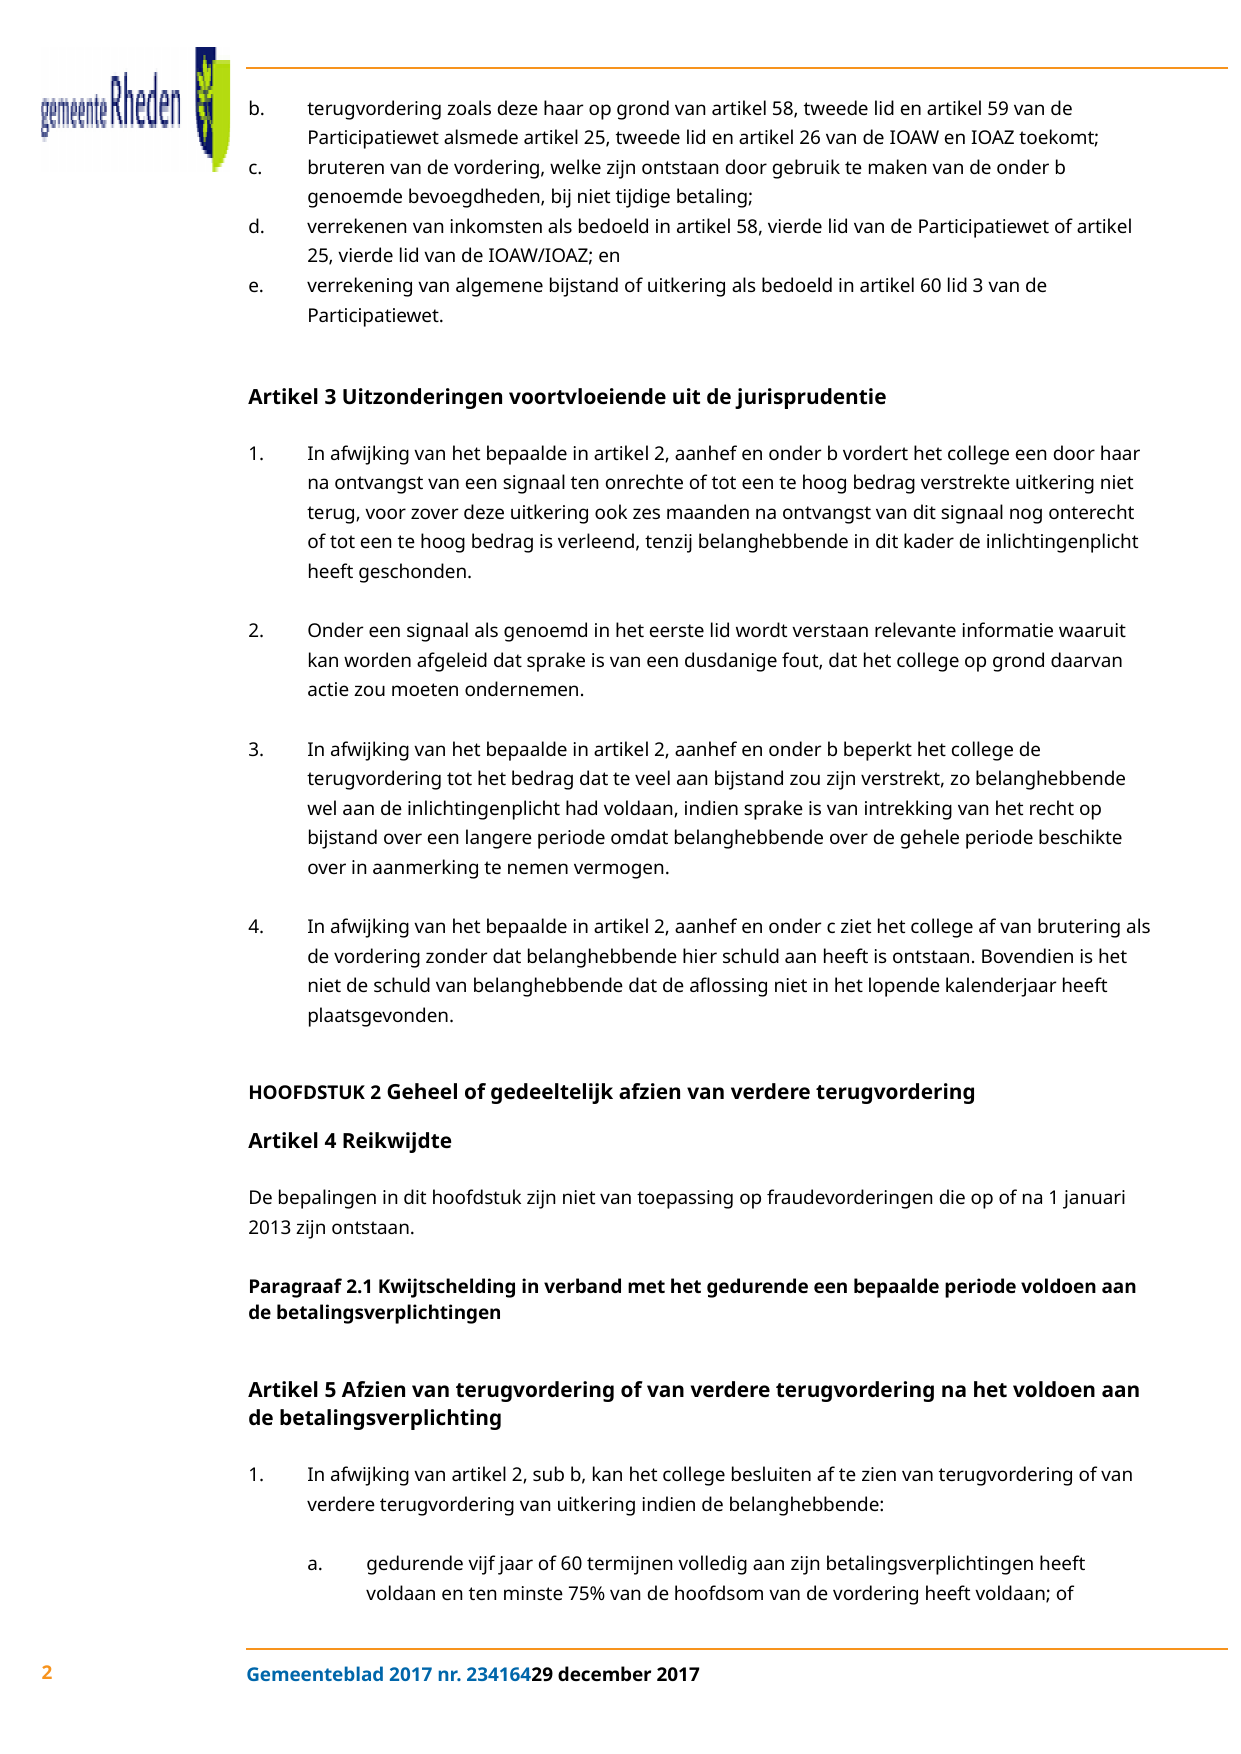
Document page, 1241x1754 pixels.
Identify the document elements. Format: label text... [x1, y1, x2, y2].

list In afwijking van het bepaalde in artikel 2, aanhef en onder c ziet het college af van brutering als de vordering zonder dat belanghebbende hier schuld aan heeft is ontstaan. Bovendien is het niet de schuld van belanghebbende dat de aflossing niet in het lopende kalenderjaar heeft plaatsgevonden. [248, 913, 1152, 1028]
list In afwijking van het bepaalde in artikel 2, aanhef en onder b beperkt het college de terugvordering tot het bedrag dat te veel aan bijstand zou zijn verstrekt, zo belanghebbende wel aan de inlichtingenplicht had voldaan, indien sprake is van intrekking van het recht op bijstand over een langere periode omdat belanghebbende over de gehele periode beschikte over in aanmerking te nemen vermogen. [248, 736, 1152, 880]
text Artikel 5 Afzien van terugvordering of van verdere terugvordering na het voldoen aan de betalingsverplichting [248, 1375, 1152, 1432]
text Artikel 4 Reikwijdte [248, 1126, 1152, 1155]
list verrekenen van inkomsten als bedoeld in artikel 58, vierde lid van de Participatiewet of artikel 25, vierde lid van de IOAW/IOAZ; en [248, 213, 1152, 268]
text Artikel 3 Uitzonderingen voortvloeiende uit de jurisprudentie [248, 382, 1152, 410]
text Paragraaf 2.1 Kwijtschelding in verband met het gedurende een bepaalde periode voldoen aan de betalingsverplichtingen [248, 1273, 1152, 1325]
list Onder een signaal als genoemd in het eerste lid wordt verstaan relevante informatie waaruit kan worden afgeleid dat sprake is van een dusdanige fout, dat het college op grond daarvan actie zou moeten ondernemen. [248, 617, 1152, 702]
list verrekening van algemene bijstand of uitkering als bedoeld in artikel 60 lid 3 van de Participatiewet. [248, 272, 1152, 328]
list gedurende vijf jaar of 60 termijnen volledig aan zijn betalingsverplichtingen heeft voldaan en ten minste 75% van de hoofdsom van de vordering heeft voldaan; of [307, 1550, 1152, 1606]
picture [41, 47, 231, 172]
text De bepalingen in dit hoofdstuk zijn niet van toepassing op fraudevorderingen die op of na 1 januari 2013 zijn ontstaan. [248, 1184, 1152, 1240]
list In afwijking van het bepaalde in artikel 2, aanhef en onder b vordert het college een door haar na ontvangst van een signaal ten onrechte of tot een te hoog bedrag verstrekte uitkering niet terug, voor zover deze uitkering ook zes maanden na ontvangst van dit signaal nog onterecht of tot een te hoog bedrag is verleend, tenzij belanghebbende in dit kader de inlichtingenplicht heeft geschonden. [248, 440, 1152, 584]
list terugvordering zoals deze haar op grond van artikel 58, tweede lid en artikel 59 van de Participatiewet alsmede artikel 25, tweede lid en artikel 26 van de IOAW en IOAZ toekomt; [248, 95, 1152, 150]
list bruteren van de vordering, welke zijn ontstaan door gebruik te maken van de onder b genoemde bevoegdheden, bij niet tijdige betaling; [248, 154, 1152, 209]
text HOOFDSTUK 2 Geheel of gedeeltelijk afzien van verdere terugvordering [248, 1077, 1152, 1106]
list In afwijking van artikel 2, sub b, kan het college besluiten af te zien van terugvordering of van verdere terugvordering van uitkering indien de belanghebbende: [248, 1462, 1152, 1517]
